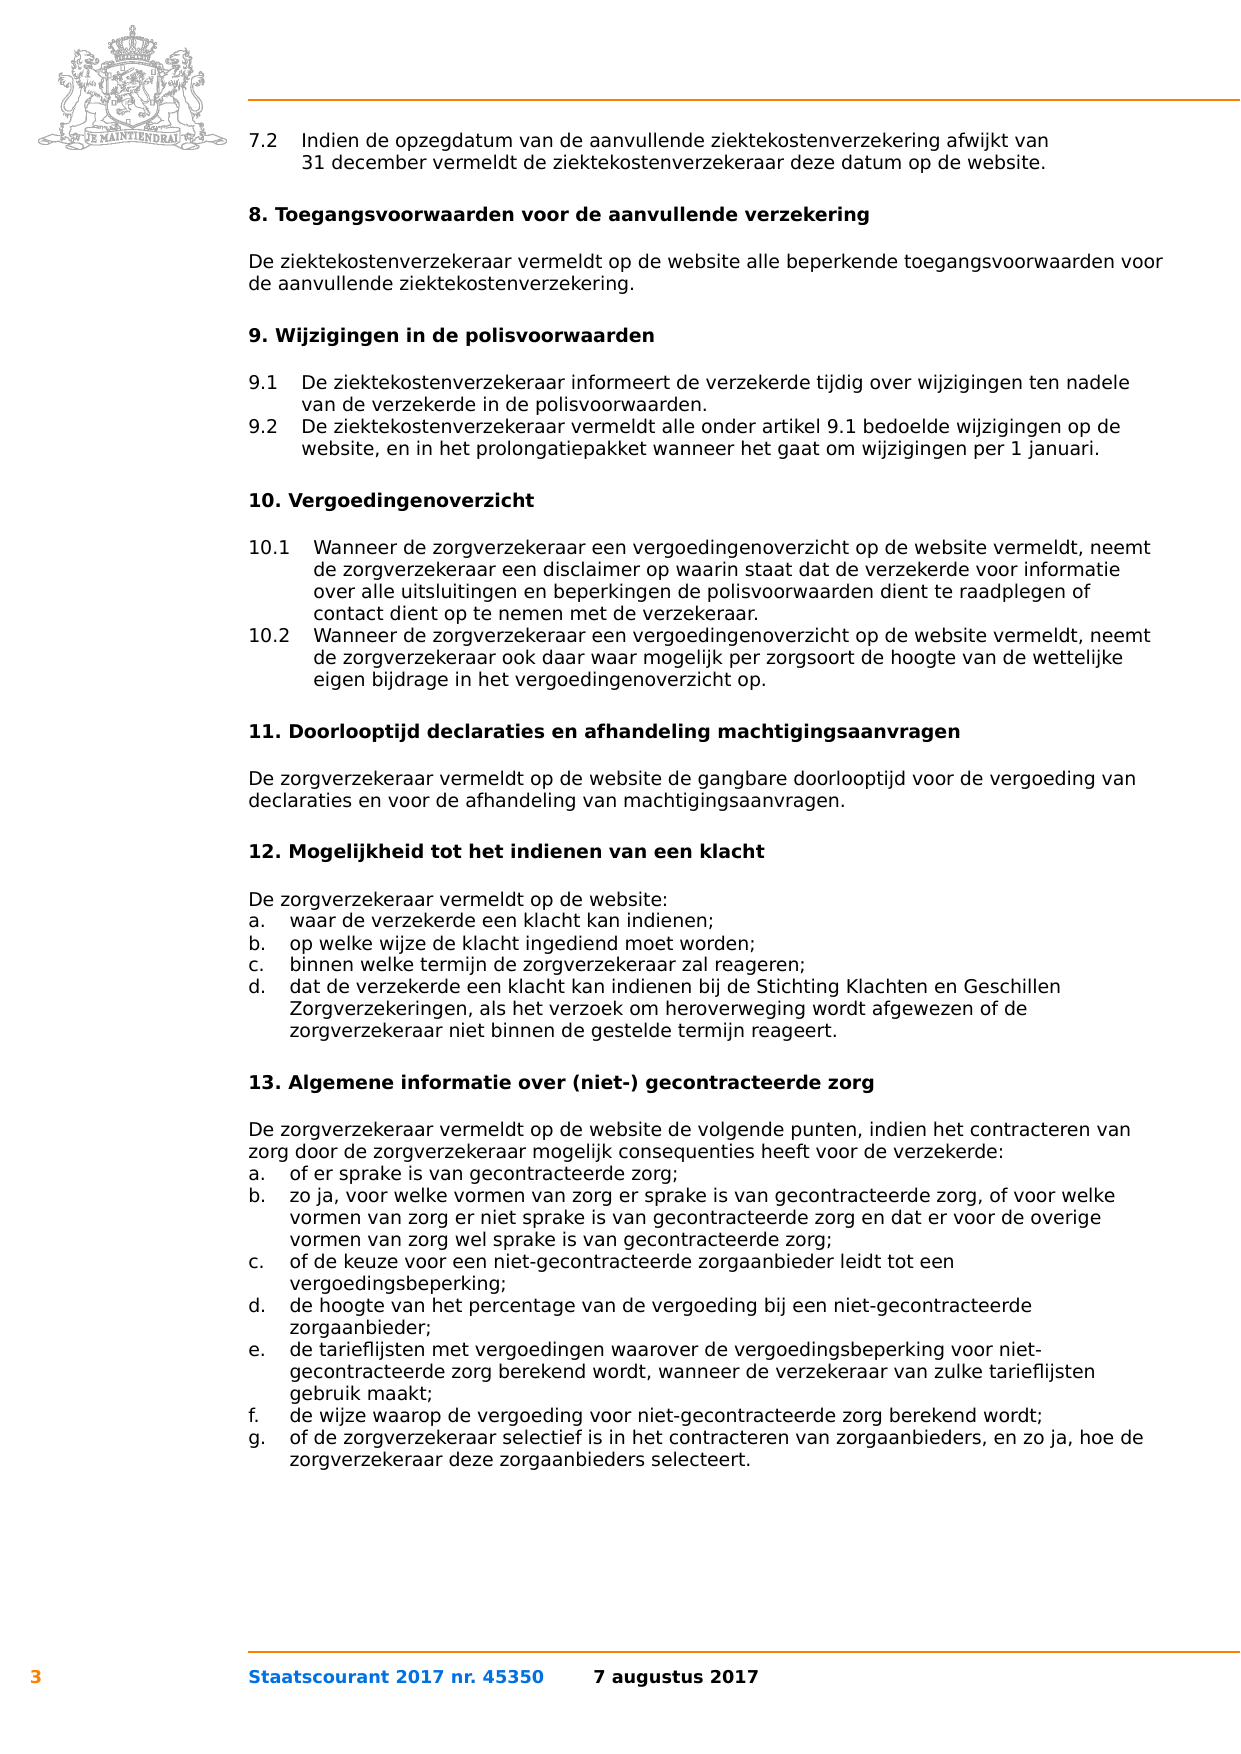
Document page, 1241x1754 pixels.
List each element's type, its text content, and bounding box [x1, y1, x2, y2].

subtitle 12. Mogelijkheid tot het indienen van een klacht [248, 841, 1163, 863]
text De zorgverzekeraar vermeldt op de website: [248, 888, 1163, 910]
subtitle 8. Toegangsvoorwaarden voor de aanvullende verzekering [248, 204, 1163, 226]
text e. de tarieflijsten met vergoedingen waarover de vergoedingsbeperking voor niet-gecontracteerde zorg berekend wordt, wanneer de verzekeraar van zulke tarieflijsten gebruik maakt; [248, 1339, 1163, 1405]
text 10.2 Wanneer de zorgverzekeraar een vergoedingenoverzicht op de website vermeldt, neemt de zorgverzekeraar ook daar waar mogelijk per zorgsoort de hoogte van de wettelijke eigen bijdrage in het vergoedingenoverzicht op. [248, 624, 1163, 691]
text c. of de keuze voor een niet-gecontracteerde zorgaanbieder leidt tot een vergoedingsbeperking; [248, 1251, 1163, 1295]
picture [38, 25, 227, 150]
text De zorgverzekeraar vermeldt op de website de gangbare doorlooptijd voor de vergoeding van declaraties en voor de afhandeling van machtigingsaanvragen. [248, 767, 1163, 811]
text c. binnen welke termijn de zorgverzekeraar zal reageren; [248, 954, 1163, 976]
text De zorgverzekeraar vermeldt op de website de volgende punten, indien het contracteren van zorg door de zorgverzekeraar mogelijk consequenties heeft voor de verzekerde: [248, 1119, 1163, 1163]
text De ziektekostenverzekeraar vermeldt op de website alle beperkende toegangsvoorwaarden voor de aanvullende ziektekostenverzekering. [248, 251, 1163, 295]
subtitle 11. Doorlooptijd declaraties en afhandeling machtigingsaanvragen [248, 721, 1163, 742]
subtitle 9. Wijzigingen in de polisvoorwaarden [248, 325, 1163, 347]
text d. dat de verzekerde een klacht kan indienen bij de Stichting Klachten en Geschillen Zorgverzekeringen, als het verzoek om heroverweging wordt afgewezen of de zorgverzekeraar niet binnen de gestelde termijn reageert. [248, 976, 1163, 1042]
text a. waar de verzekerde een klacht kan indienen; [248, 910, 1163, 932]
text 7.2 Indien de opzegdatum van de aanvullende ziektekostenverzekering afwijkt van 31 december vermeldt de ziektekostenverzekeraar deze datum op de website. [248, 130, 1163, 174]
subtitle 10. Vergoedingenoverzicht [248, 490, 1163, 512]
text g. of de zorgverzekeraar selectief is in het contracteren van zorgaanbieders, en zo ja, hoe de zorgverzekeraar deze zorgaanbieders selecteert. [248, 1427, 1163, 1471]
subtitle 13. Algemene informatie over (niet-) gecontracteerde zorg [248, 1072, 1163, 1094]
text a. of er sprake is van gecontracteerde zorg; [248, 1163, 1163, 1185]
text d. de hoogte van het percentage van de vergoeding bij een niet-gecontracteerde zorgaanbieder; [248, 1295, 1163, 1339]
text f. de wijze waarop de vergoeding voor niet-gecontracteerde zorg berekend wordt; [248, 1405, 1163, 1427]
text 9.2 De ziektekostenverzekeraar vermeldt alle onder artikel 9.1 bedoelde wijzigingen op de website, en in het prolongatiepakket wanneer het gaat om wijzigingen per 1 januari. [248, 416, 1163, 460]
text 10.1 Wanneer de zorgverzekeraar een vergoedingenoverzicht op de website vermeldt, neemt de zorgverzekeraar een disclaimer op waarin staat dat de verzekerde voor informatie over alle uitsluitingen en beperkingen de polisvoorwaarden dient te raadplegen of contact dient op te nemen met de verzekeraar. [248, 537, 1163, 624]
text b. op welke wijze de klacht ingediend moet worden; [248, 932, 1163, 954]
text b. zo ja, voor welke vormen van zorg er sprake is van gecontracteerde zorg, of voor welke vormen van zorg er niet sprake is van gecontracteerde zorg en dat er voor de overige vormen van zorg wel sprake is van gecontracteerde zorg; [248, 1185, 1163, 1251]
text 9.1 De ziektekostenverzekeraar informeert de verzekerde tijdig over wijzigingen ten nadele van de verzekerde in de polisvoorwaarden. [248, 372, 1163, 416]
